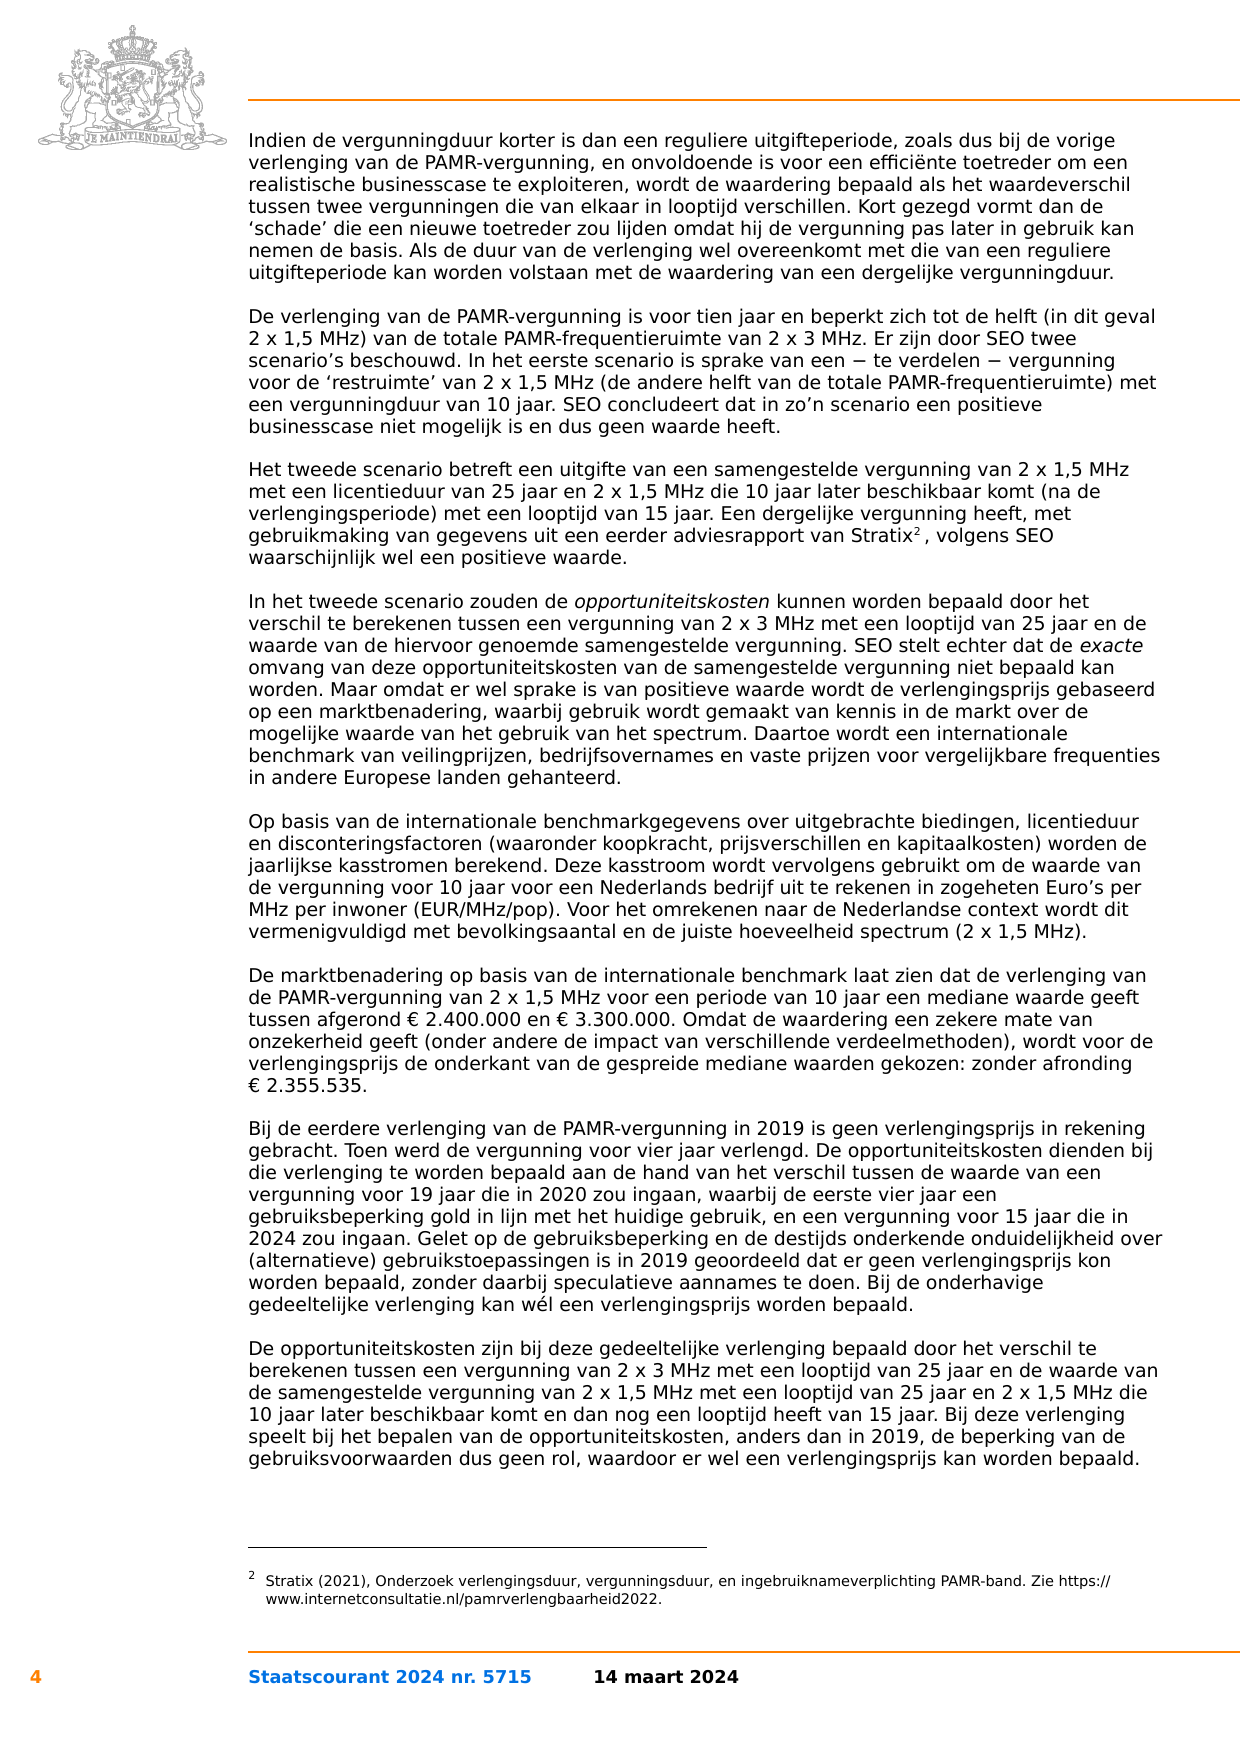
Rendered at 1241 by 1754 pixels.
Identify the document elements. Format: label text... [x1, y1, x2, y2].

text De marktbenadering op basis van de internationale benchmark laat zien dat de verlenging van de PAMR-vergunning van 2 x 1,5 MHz voor een periode van 10 jaar een mediane waarde geeft tussen afgerond € 2.400.000 en € 3.300.000. Omdat de waardering een zekere mate van onzekerheid geeft (onder andere de impact van verschillende verdeelmethoden), wordt voor de verlengingsprijs de onderkant van de gespreide mediane waarden gekozen: zonder afronding € 2.355.535. [248, 964, 1163, 1096]
text Bij de eerdere verlenging van de PAMR-vergunning in 2019 is geen verlengingsprijs in rekening gebracht. Toen werd de vergunning voor vier jaar verlengd. De opportuniteitskosten dienden bij die verlenging te worden bepaald aan de hand van het verschil tussen de waarde van een vergunning voor 19 jaar die in 2020 zou ingaan, waarbij de eerste vier jaar een gebruiksbeperking gold in lijn met het huidige gebruik, en een vergunning voor 15 jaar die in 2024 zou ingaan. Gelet op de gebruiksbeperking en de destijds onderkende onduidelijkheid over (alternatieve) gebruikstoepassingen is in 2019 geoordeeld dat er geen verlengingsprijs kon worden bepaald, zonder daarbij speculatieve aannames te doen. Bij de onderhavige gedeeltelijke verlenging kan wél een verlengingsprijs worden bepaald. [248, 1118, 1163, 1316]
text De verlenging van de PAMR-vergunning is voor tien jaar en beperkt zich tot de helft (in dit geval 2 x 1,5 MHz) van de totale PAMR-frequentieruimte van 2 x 3 MHz. Er zijn door SEO twee scenario’s beschouwd. In het eerste scenario is sprake van een − te verdelen − vergunning voor de ‘restruimte’ van 2 x 1,5 MHz (de andere helft van de totale PAMR-frequentieruimte) met een vergunningduur van 10 jaar. SEO concludeert dat in zo’n scenario een positieve businesscase niet mogelijk is en dus geen waarde heeft. [248, 306, 1163, 437]
text Het tweede scenario betreft een uitgifte van een samengestelde vergunning van 2 x 1,5 MHz met een licentieduur van 25 jaar en 2 x 1,5 MHz die 10 jaar later beschikbaar komt (na de verlengingsperiode) met een looptijd van 15 jaar. Een dergelijke vergunning heeft, met gebruikmaking van gegevens uit een eerder adviesrapport van Stratix, volgens SEO waarschijnlijk wel een positieve waarde. [248, 459, 1163, 569]
text Indien de vergunningduur korter is dan een reguliere uitgifteperiode, zoals dus bij de vorige verlenging van de PAMR-vergunning, en onvoldoende is voor een efficiënte toetreder om een realistische businesscase te exploiteren, wordt de waardering bepaald als het waardeverschil tussen twee vergunningen die van elkaar in looptijd verschillen. Kort gezegd vormt dan de ‘schade’ die een nieuwe toetreder zou lijden omdat hij de vergunning pas later in gebruik kan nemen de basis. Als de duur van de verlenging wel overeenkomt met die van een reguliere uitgifteperiode kan worden volstaan met de waardering van een dergelijke vergunningduur. [248, 130, 1163, 284]
picture [38, 25, 227, 150]
text Op basis van de internationale benchmarkgegevens over uitgebrachte biedingen, licentieduur en disconteringsfactoren (waaronder koopkracht, prijsverschillen en kapitaalkosten) worden de jaarlijkse kasstromen berekend. Deze kasstroom wordt vervolgens gebruikt om de waarde van de vergunning voor 10 jaar voor een Nederlands bedrijf uit te rekenen in zogeheten Euro’s per MHz per inwoner (EUR/MHz/pop). Voor het omrekenen naar de Nederlandse context wordt dit vermenigvuldigd met bevolkingsaantal en de juiste hoeveelheid spectrum (2 x 1,5 MHz). [248, 811, 1163, 943]
text In het tweede scenario zouden de opportuniteitskosten kunnen worden bepaald door het verschil te berekenen tussen een vergunning van 2 x 3 MHz met een looptijd van 25 jaar en de waarde van de hiervoor genoemde samengestelde vergunning. SEO stelt echter dat de exacte omvang van deze opportuniteitskosten van de samengestelde vergunning niet bepaald kan worden. Maar omdat er wel sprake is van positieve waarde wordt de verlengingsprijs gebaseerd op een marktbenadering, waarbij gebruik wordt gemaakt van kennis in de markt over de mogelijke waarde van het gebruik van het spectrum. Daartoe wordt een internationale benchmark van veilingprijzen, bedrijfsovernames en vaste prijzen voor vergelijkbare frequenties in andere Europese landen gehanteerd. [248, 591, 1163, 789]
text De opportuniteitskosten zijn bij deze gedeeltelijke verlenging bepaald door het verschil te berekenen tussen een vergunning van 2 x 3 MHz met een looptijd van 25 jaar en de waarde van de samengestelde vergunning van 2 x 1,5 MHz met een looptijd van 25 jaar en 2 x 1,5 MHz die 10 jaar later beschikbaar komt en dan nog een looptijd heeft van 15 jaar. Bij deze verlenging speelt bij het bepalen van de opportuniteitskosten, anders dan in 2019, de beperking van de gebruiksvoorwaarden dus geen rol, waardoor er wel een verlengingsprijs kan worden bepaald. [248, 1338, 1163, 1470]
text Stratix (2021), Onderzoek verlengingsduur, vergunningsduur, en ingebruiknameverplichting PAMR-band. Zie https:// www.internetconsultatie.nl/pamrverlengbaarheid2022. [248, 1569, 1163, 1608]
